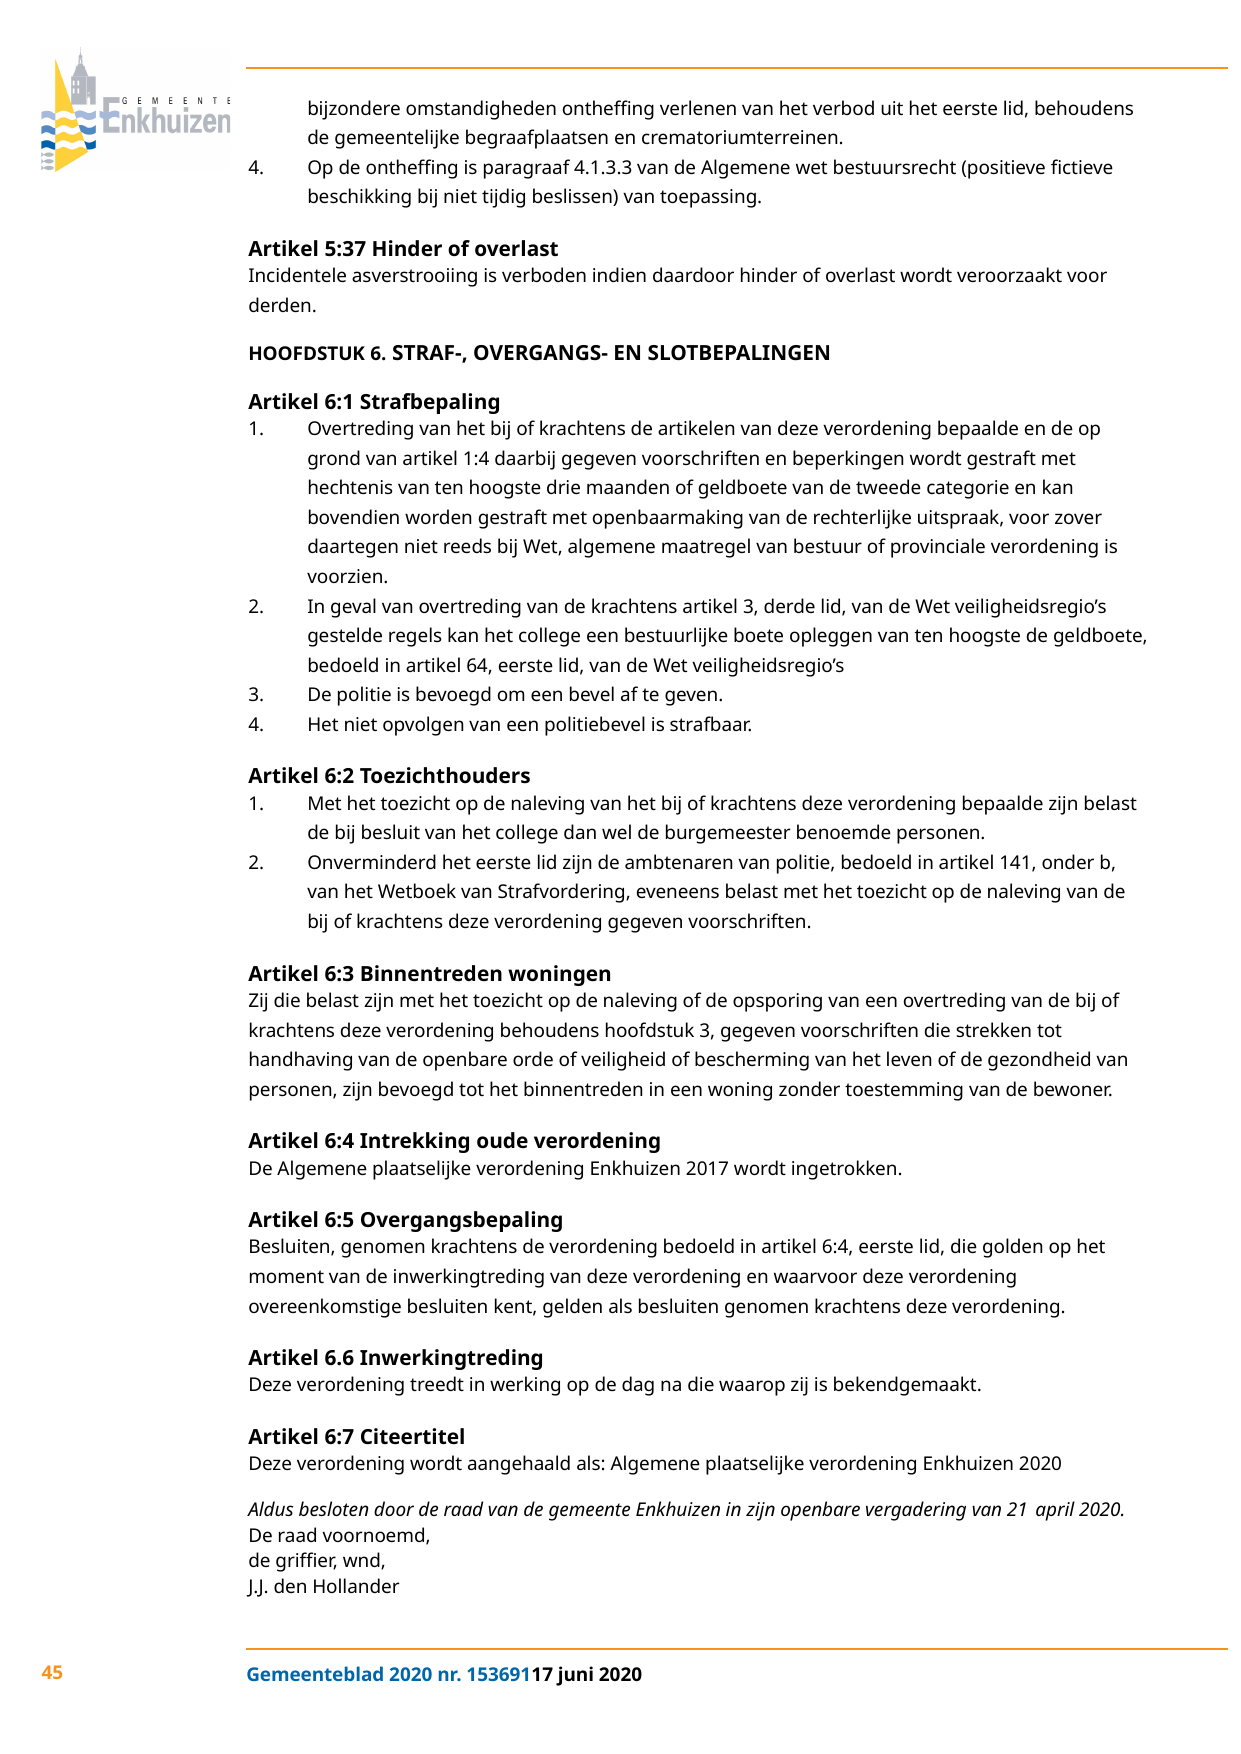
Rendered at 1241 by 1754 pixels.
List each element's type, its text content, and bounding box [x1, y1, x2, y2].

list bijzondere omstandigheden ontheffing verlenen van het verbod uit het eerste lid, behoudens de gemeentelijke begraafplaatsen en crematoriumterreinen. [248, 95, 1152, 150]
text Artikel 6:7 Citeertitel [248, 1422, 1152, 1451]
list In geval van overtreding van de krachtens artikel 3, derde lid, van de Wet veiligheidsregio’s gestelde regels kan het college een bestuurlijke boete opleggen van ten hoogste de geldboete, bedoeld in artikel 64, eerste lid, van de Wet veiligheidsregio’s [248, 593, 1152, 678]
text Artikel 6.6 Inwerkingtreding [248, 1343, 1152, 1372]
text Deze verordening treedt in werking op de dag na die waarop zij is bekendgemaakt. [248, 1372, 1152, 1397]
text Artikel 6:4 Intrekking oude verordening [248, 1126, 1152, 1155]
list Het niet opvolgen van een politiebevel is strafbaar. [248, 711, 1152, 737]
text Artikel 6:5 Overgangsbepaling [248, 1205, 1152, 1234]
text Aldus besloten door de raad van de gemeente Enkhuizen in zijn openbare vergadering van 21 april 2020. [248, 1496, 1152, 1522]
text de griffier, wnd, [248, 1548, 1152, 1573]
list Met het toezicht op de naleving van het bij of krachtens deze verordening bepaalde zijn belast de bij besluit van het college dan wel de burgemeester benoemde personen. [248, 790, 1152, 845]
text Deze verordening wordt aangehaald als: Algemene plaatselijke verordening Enkhuizen 2020 [248, 1451, 1152, 1476]
text HOOFDSTUK 6. STRAF-, OVERGANGS- EN SLOTBEPALINGEN [248, 338, 1152, 366]
list Onverminderd het eerste lid zijn de ambtenaren van politie, bedoeld in artikel 141, onder b, van het Wetboek van Strafvordering, eveneens belast met het toezicht op de naleving van de bij of krachtens deze verordening gegeven voorschriften. [248, 849, 1152, 934]
text De raad voornoemd, [248, 1522, 1152, 1548]
text Artikel 6:2 Toezichthouders [248, 762, 1152, 790]
text Artikel 5:37 Hinder of overlast [248, 234, 1152, 262]
text J.J. den Hollander [248, 1573, 1152, 1599]
text Artikel 6:1 Strafbepaling [248, 387, 1152, 415]
list Op de ontheffing is paragraaf 4.1.3.3 van de Algemene wet bestuursrecht (positieve fictieve beschikking bij niet tijdig beslissen) van toepassing. [248, 154, 1152, 209]
text Artikel 6:3 Binnentreden woningen [248, 959, 1152, 987]
text Zij die belast zijn met het toezicht op de naleving of de opsporing van een overtreding van de bij of krachtens deze verordening behoudens hoofdstuk 3, gegeven voorschriften die strekken tot handhaving van de openbare orde of veiligheid of bescherming van het leven of de gezondheid van personen, zijn bevoegd tot het binnentreden in een woning zonder toestemming van de bewoner. [248, 987, 1152, 1102]
text Besluiten, genomen krachtens de verordening bedoeld in artikel 6:4, eerste lid, die golden op het moment van de inwerkingtreding van deze verordening en waarvoor deze verordening overeenkomstige besluiten kent, gelden als besluiten genomen krachtens deze verordening. [248, 1234, 1152, 1318]
list De politie is bevoegd om een bevel af te geven. [248, 682, 1152, 707]
list Overtreding van het bij of krachtens de artikelen van deze verordening bepaalde en de op grond van artikel 1:4 daarbij gegeven voorschriften en beperkingen wordt gestraft met hechtenis van ten hoogste drie maanden of geldboete van de tweede categorie en kan bovendien worden gestraft met openbaarmaking van de rechterlijke uitspraak, voor zover daartegen niet reeds bij Wet, algemene maatregel van bestuur of provinciale verordening is voorzien. [248, 415, 1152, 589]
picture [41, 47, 231, 172]
text Incidentele asverstrooiing is verboden indien daardoor hinder of overlast wordt veroorzaakt voor derden. [248, 262, 1152, 318]
text De Algemene plaatselijke verordening Enkhuizen 2017 wordt ingetrokken. [248, 1155, 1152, 1181]
